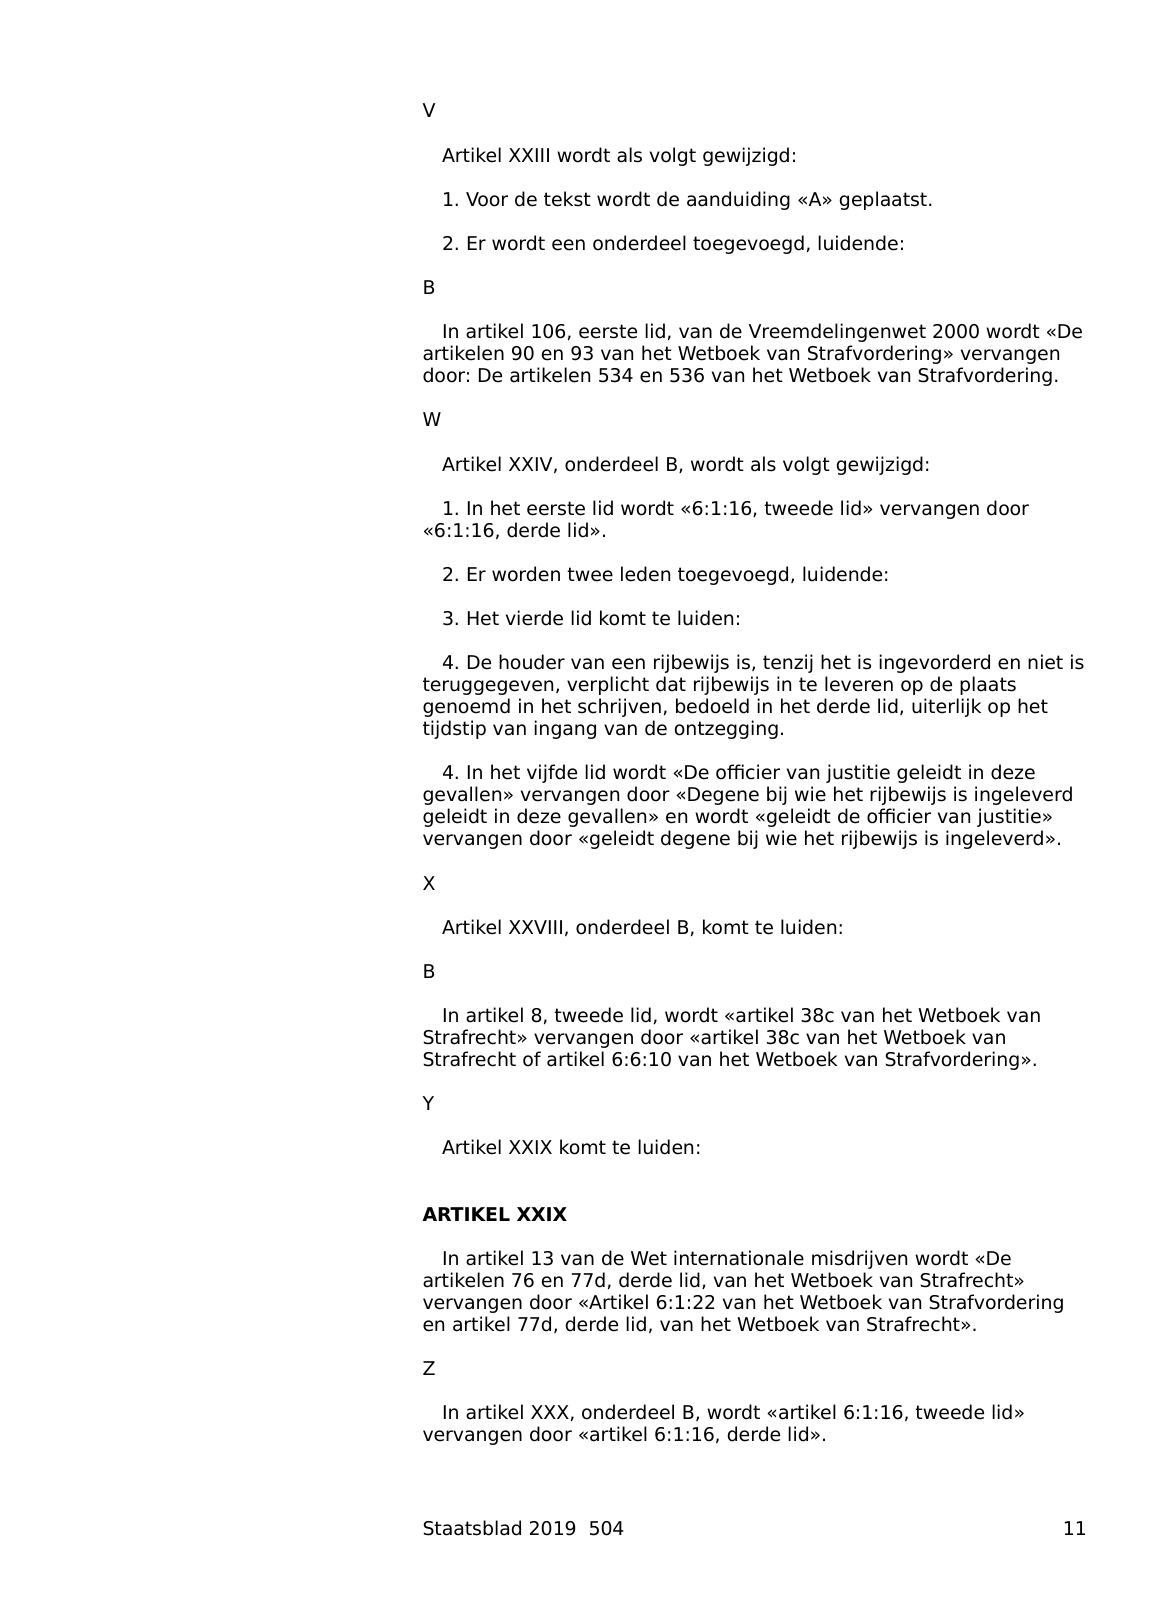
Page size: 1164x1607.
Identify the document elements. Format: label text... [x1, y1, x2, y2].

text 3. Het vierde lid komt te luiden: [422, 608, 1087, 630]
text V [422, 100, 1087, 122]
text 4. In het vijfde lid wordt «De officier van justitie geleidt in deze gevallen» vervangen door «Degene bij wie het rijbewijs is ingeleverd geleidt in deze gevallen» en wordt «geleidt de officier van justitie» vervangen door «geleidt degene bij wie het rijbewijs is ingeleverd». [422, 762, 1087, 850]
subtitle ARTIKEL XXIX [422, 1203, 1087, 1226]
text Artikel XXIII wordt als volgt gewijzigd: [422, 144, 1087, 167]
text B [422, 277, 1087, 299]
text W [422, 409, 1087, 431]
text 4. De houder van een rijbewijs is, tenzij het is ingevorderd en niet is teruggegeven, verplicht dat rijbewijs in te leveren op de plaats genoemd in het schrijven, bedoeld in het derde lid, uiterlijk op het tijdstip van ingang van de ontzegging. [422, 652, 1087, 740]
text Artikel XXVIII, onderdeel B, komt te luiden: [422, 917, 1087, 938]
text In artikel 8, tweede lid, wordt «artikel 38c van het Wetboek van Strafrecht» vervangen door «artikel 38c van het Wetboek van Strafrecht of artikel 6:6:10 van het Wetboek van Strafvordering». [422, 1005, 1087, 1071]
text X [422, 872, 1087, 894]
text 2. Er wordt een onderdeel toegevoegd, luidende: [422, 233, 1087, 255]
text B [422, 961, 1087, 983]
text In artikel XXX, onderdeel B, wordt «artikel 6:1:16, tweede lid» vervangen door «artikel 6:1:16, derde lid». [422, 1402, 1087, 1446]
text In artikel 106, eerste lid, van de Vreemdelingenwet 2000 wordt «De artikelen 90 en 93 van het Wetboek van Strafvordering» vervangen door: De artikelen 534 en 536 van het Wetboek van Strafvordering. [422, 321, 1087, 387]
text 1. In het eerste lid wordt «6:1:16, tweede lid» vervangen door «6:1:16, derde lid». [422, 498, 1087, 542]
text Y [422, 1093, 1087, 1115]
text Artikel XXIX komt te luiden: [422, 1137, 1087, 1159]
text 2. Er worden twee leden toegevoegd, luidende: [422, 564, 1087, 586]
text In artikel 13 van de Wet internationale misdrijven wordt «De artikelen 76 en 77d, derde lid, van het Wetboek van Strafrecht» vervangen door «Artikel 6:1:22 van het Wetboek van Strafvordering en artikel 77d, derde lid, van het Wetboek van Strafrecht». [422, 1248, 1087, 1336]
text Artikel XXIV, onderdeel B, wordt als volgt gewijzigd: [422, 453, 1087, 476]
text Z [422, 1358, 1087, 1380]
text 1. Voor de tekst wordt de aanduiding «A» geplaatst. [422, 189, 1087, 211]
